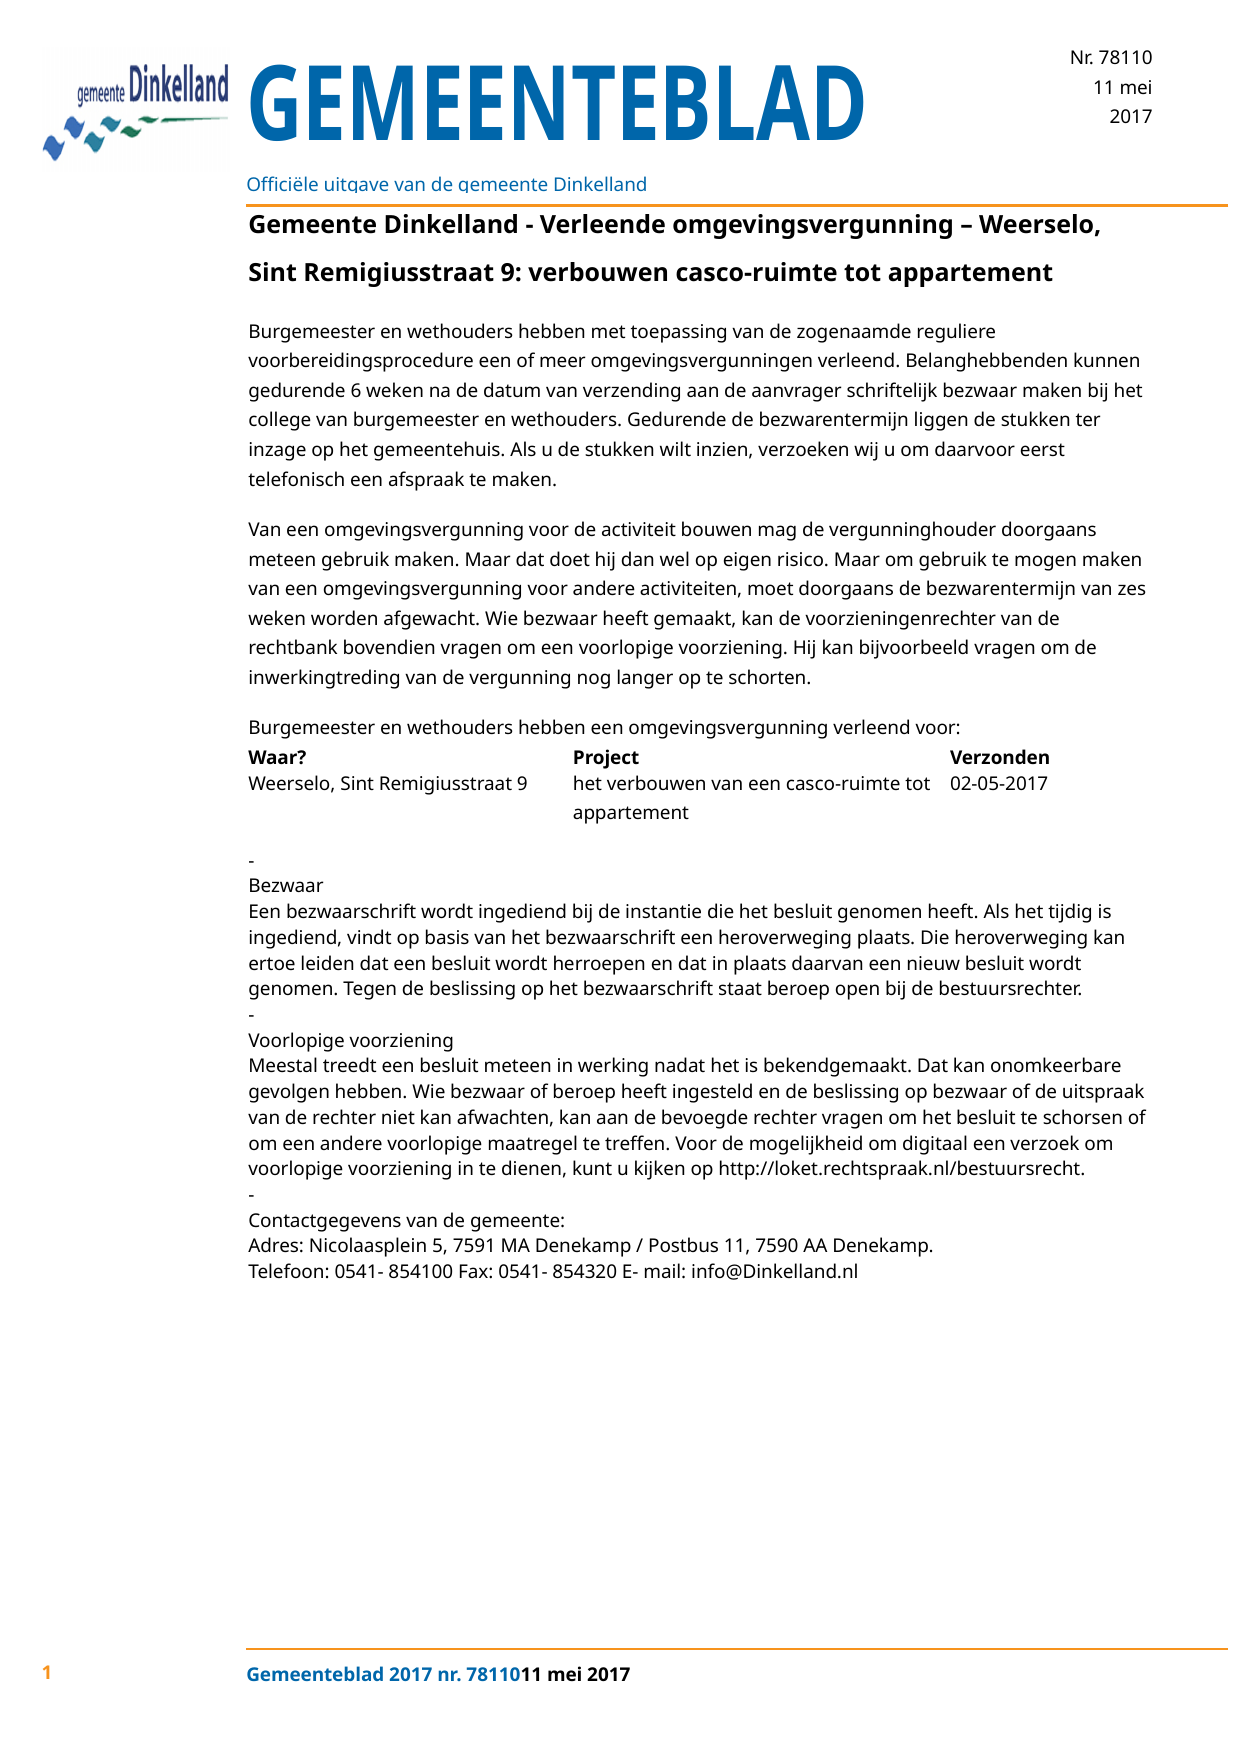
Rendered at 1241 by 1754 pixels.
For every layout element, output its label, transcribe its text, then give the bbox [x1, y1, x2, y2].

text Telefoon: 0541- 854100 Fax: 0541- 854320 E- mail: info@Dinkelland.nl [248, 1258, 1152, 1284]
table_header Project [573, 744, 950, 770]
text Burgemeester en wethouders hebben met toepassing van de zogenaamde reguliere voorbereidingsprocedure een of meer omgevingsvergunningen verleend. Belanghebbenden kunnen gedurende 6 weken na de datum van verzending aan de aanvrager schriftelijk bezwaar maken bij het college van burgemeester en wethouders. Gedurende de bezwarentermijn liggen de stukken ter inzage op het gemeentehuis. Als u de stukken wilt inzien, verzoeken wij u om daarvoor eerst telefonisch een afspraak te maken. [248, 318, 1152, 492]
picture [41, 47, 231, 172]
text Bezwaar [248, 872, 1152, 898]
text - [248, 1001, 1152, 1027]
table_cell het verbouwen van een casco-ruimte tot appartement [573, 770, 950, 825]
text - [248, 1181, 1152, 1207]
text Burgemeester en wethouders hebben een omgevingsvergunning verleend voor: [248, 714, 1152, 740]
text Meestal treedt een besluit meteen in werking nadat het is bekendgemaakt. Dat kan onomkeerbare gevolgen hebben. Wie bezwaar of beroep heeft ingesteld en de beslissing op bezwaar of de uitspraak van de rechter niet kan afwachten, kan aan de bevoegde rechter vragen om het besluit te schorsen of om een andere voorlopige maatregel te treffen. Voor de mogelijkheid om digitaal een verzoek om voorlopige voorziening in te dienen, kunt u kijken op http://loket.rechtspraak.nl/bestuursrecht. [248, 1053, 1152, 1181]
table_header Waar? [248, 744, 573, 770]
text Gemeente Dinkelland - Verleende omgevingsvergunning – Weerselo, Sint Remigiusstraat 9: verbouwen casco-ruimte tot appartement [248, 207, 1152, 288]
text Voorlopige voorziening [248, 1027, 1152, 1053]
text Van een omgevingsvergunning voor de activiteit bouwen mag de vergunninghouder doorgaans meteen gebruik maken. Maar dat doet hij dan wel op eigen risico. Maar om gebruik te mogen maken van een omgevingsvergunning voor andere activiteiten, moet doorgaans de bezwarentermijn van zes weken worden afgewacht. Wie bezwaar heeft gemaakt, kan de voorzieningenrechter van de rechtbank bovendien vragen om een voorlopige voorziening. Hij kan bijvoorbeeld vragen om de inwerkingtreding van de vergunning nog langer op te schorten. [248, 516, 1152, 690]
text - [248, 847, 1152, 872]
text Contactgegevens van de gemeente: [248, 1207, 1152, 1233]
table_header Verzonden [950, 744, 1152, 770]
table_cell 02-05-2017 [950, 770, 1152, 825]
table_cell Weerselo, Sint Remigiusstraat 9 [248, 770, 573, 825]
text Een bezwaarschrift wordt ingediend bij de instantie die het besluit genomen heeft. Als het tijdig is ingediend, vindt op basis van het bezwaarschrift een heroverweging plaats. Die heroverweging kan ertoe leiden dat een besluit wordt herroepen en dat in plaats daarvan een nieuw besluit wordt genomen. Tegen de beslissing op het bezwaarschrift staat beroep open bij de bestuursrechter. [248, 898, 1152, 1001]
text Adres: Nicolaasplein 5, 7591 MA Denekamp / Postbus 11, 7590 AA Denekamp. [248, 1233, 1152, 1258]
